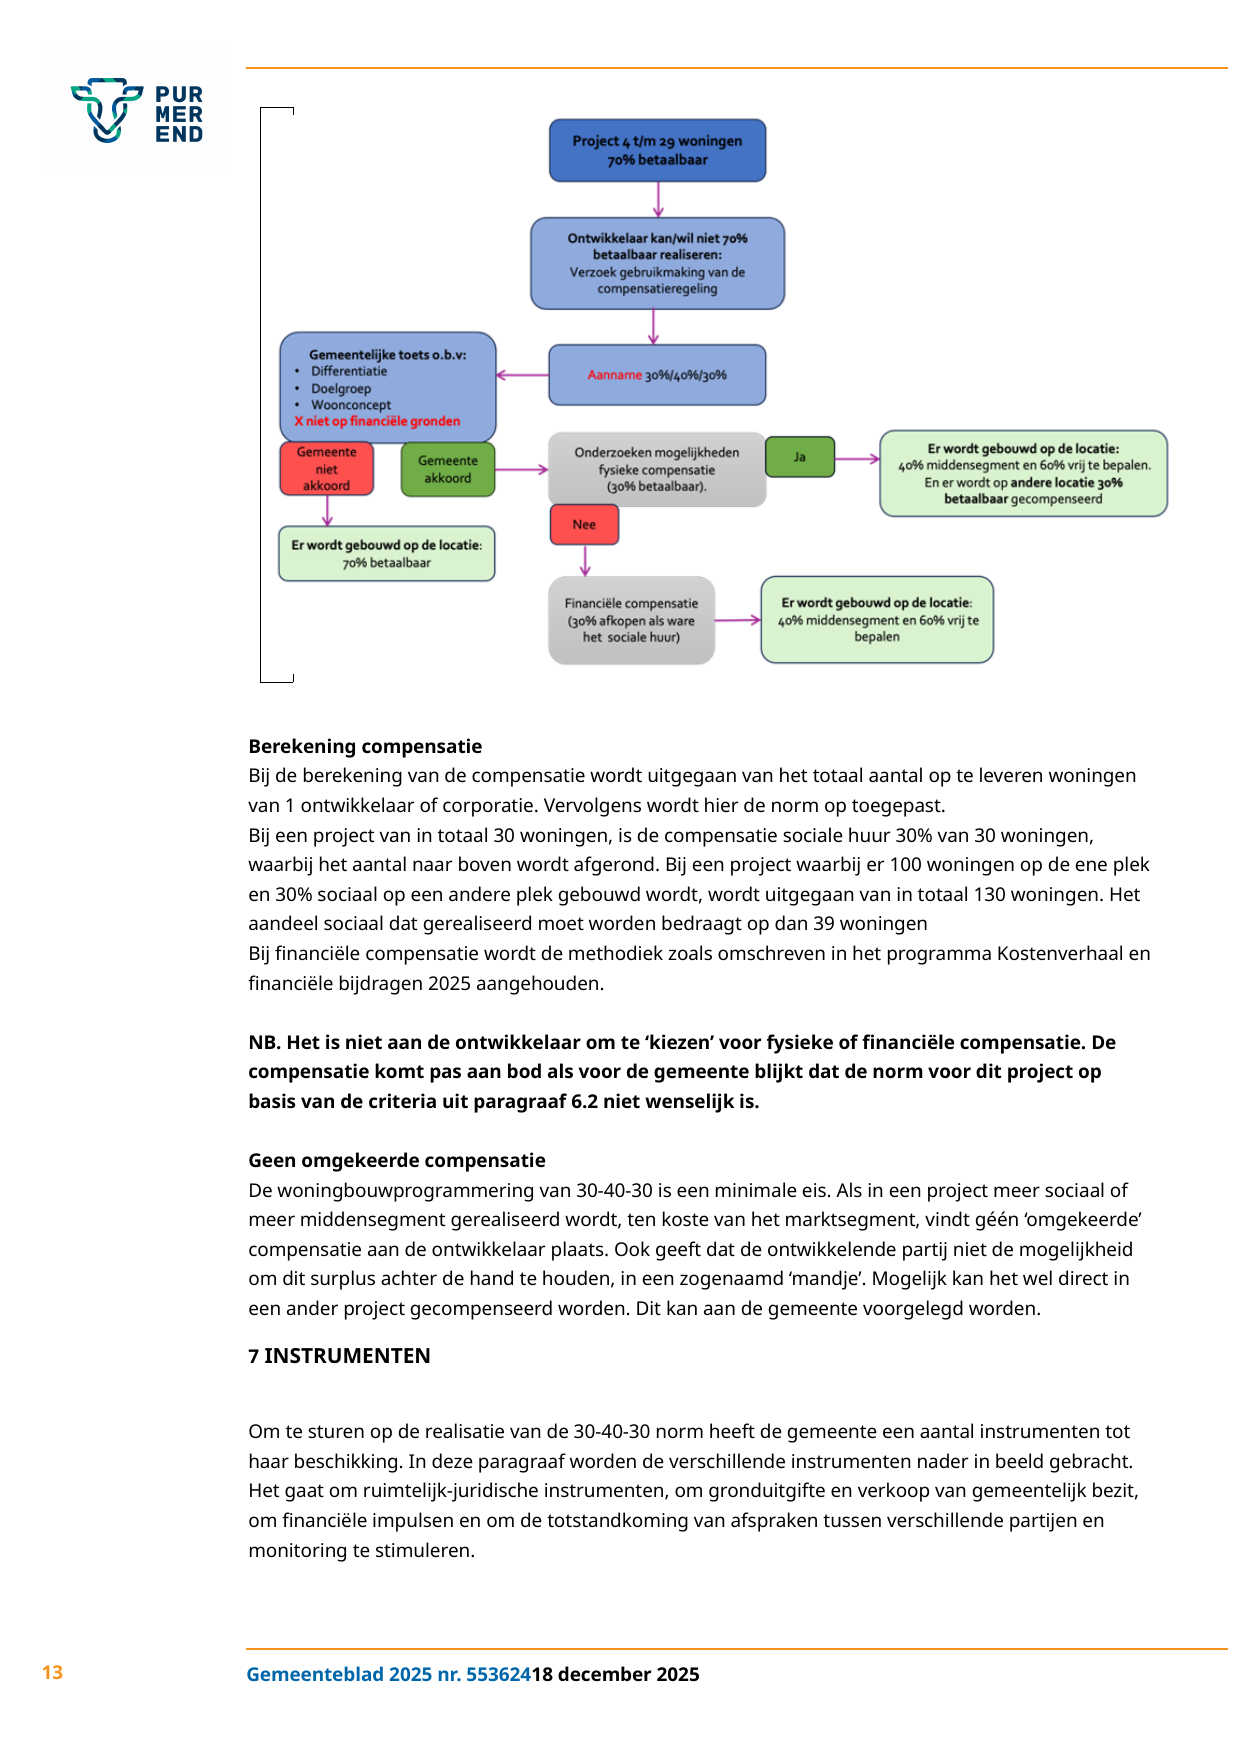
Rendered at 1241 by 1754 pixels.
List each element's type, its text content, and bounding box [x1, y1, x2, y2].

text NB. Het is niet aan de ontwikkelaar om te ‘kiezen’ voor fysieke of financiële compensatie. De compensatie komt pas aan bod als voor de gemeente blijkt dat de norm voor dit project op basis van de criteria uit paragraaf 6.2 niet wenselijk is. [248, 1029, 1152, 1114]
picture [268, 115, 1173, 674]
picture [41, 47, 231, 172]
text De woningbouwprogrammering van 30-40-30 is een minimale eis. Als in een project meer sociaal of meer middensegment gerealiseerd wordt, ten koste van het marktsegment, vindt géén ‘omgekeerde’ compensatie aan de ontwikkelaar plaats. Ook geeft dat de ontwikkelende partij niet de mogelijkheid om dit surplus achter de hand te houden, in een zogenaamd ‘mandje’. Mogelijk kan het wel direct in een ander project gecompenseerd worden. Dit kan aan de gemeente voorgelegd worden. [248, 1177, 1152, 1321]
text 7 INSTRUMENTEN [248, 1341, 1152, 1369]
text Bij de berekening van de compensatie wordt uitgegaan van het totaal aantal op te leveren woningen van 1 ontwikkelaar of corporatie. Vervolgens wordt hier de norm op toegepast. [248, 763, 1152, 818]
text Bij een project van in totaal 30 woningen, is de compensatie sociale huur 30% van 30 woningen, waarbij het aantal naar boven wordt afgerond. Bij een project waarbij er 100 woningen op de ene plek en 30% sociaal op een andere plek gebouwd wordt, wordt uitgegaan van in totaal 130 woningen. Het aandeel sociaal dat gerealiseerd moet worden bedraagt op dan 39 woningen [248, 822, 1152, 936]
text Om te sturen op de realisatie van de 30-40-30 norm heeft de gemeente een aantal instrumenten tot haar beschikking. In deze paragraaf worden de verschillende instrumenten nader in beeld gebracht. Het gaat om ruimtelijk-juridische instrumenten, om gronduitgifte en verkoop van gemeentelijk bezit, om financiële impulsen en om de totstandkoming van afspraken tussen verschillende partijen en monitoring te stimuleren. [248, 1418, 1152, 1562]
text Berekening compensatie [248, 733, 1152, 759]
text Geen omgekeerde compensatie [248, 1147, 1152, 1173]
text Bij financiële compensatie wordt de methodiek zoals omschreven in het programma Kostenverhaal en financiële bijdragen 2025 aangehouden. [248, 940, 1152, 995]
